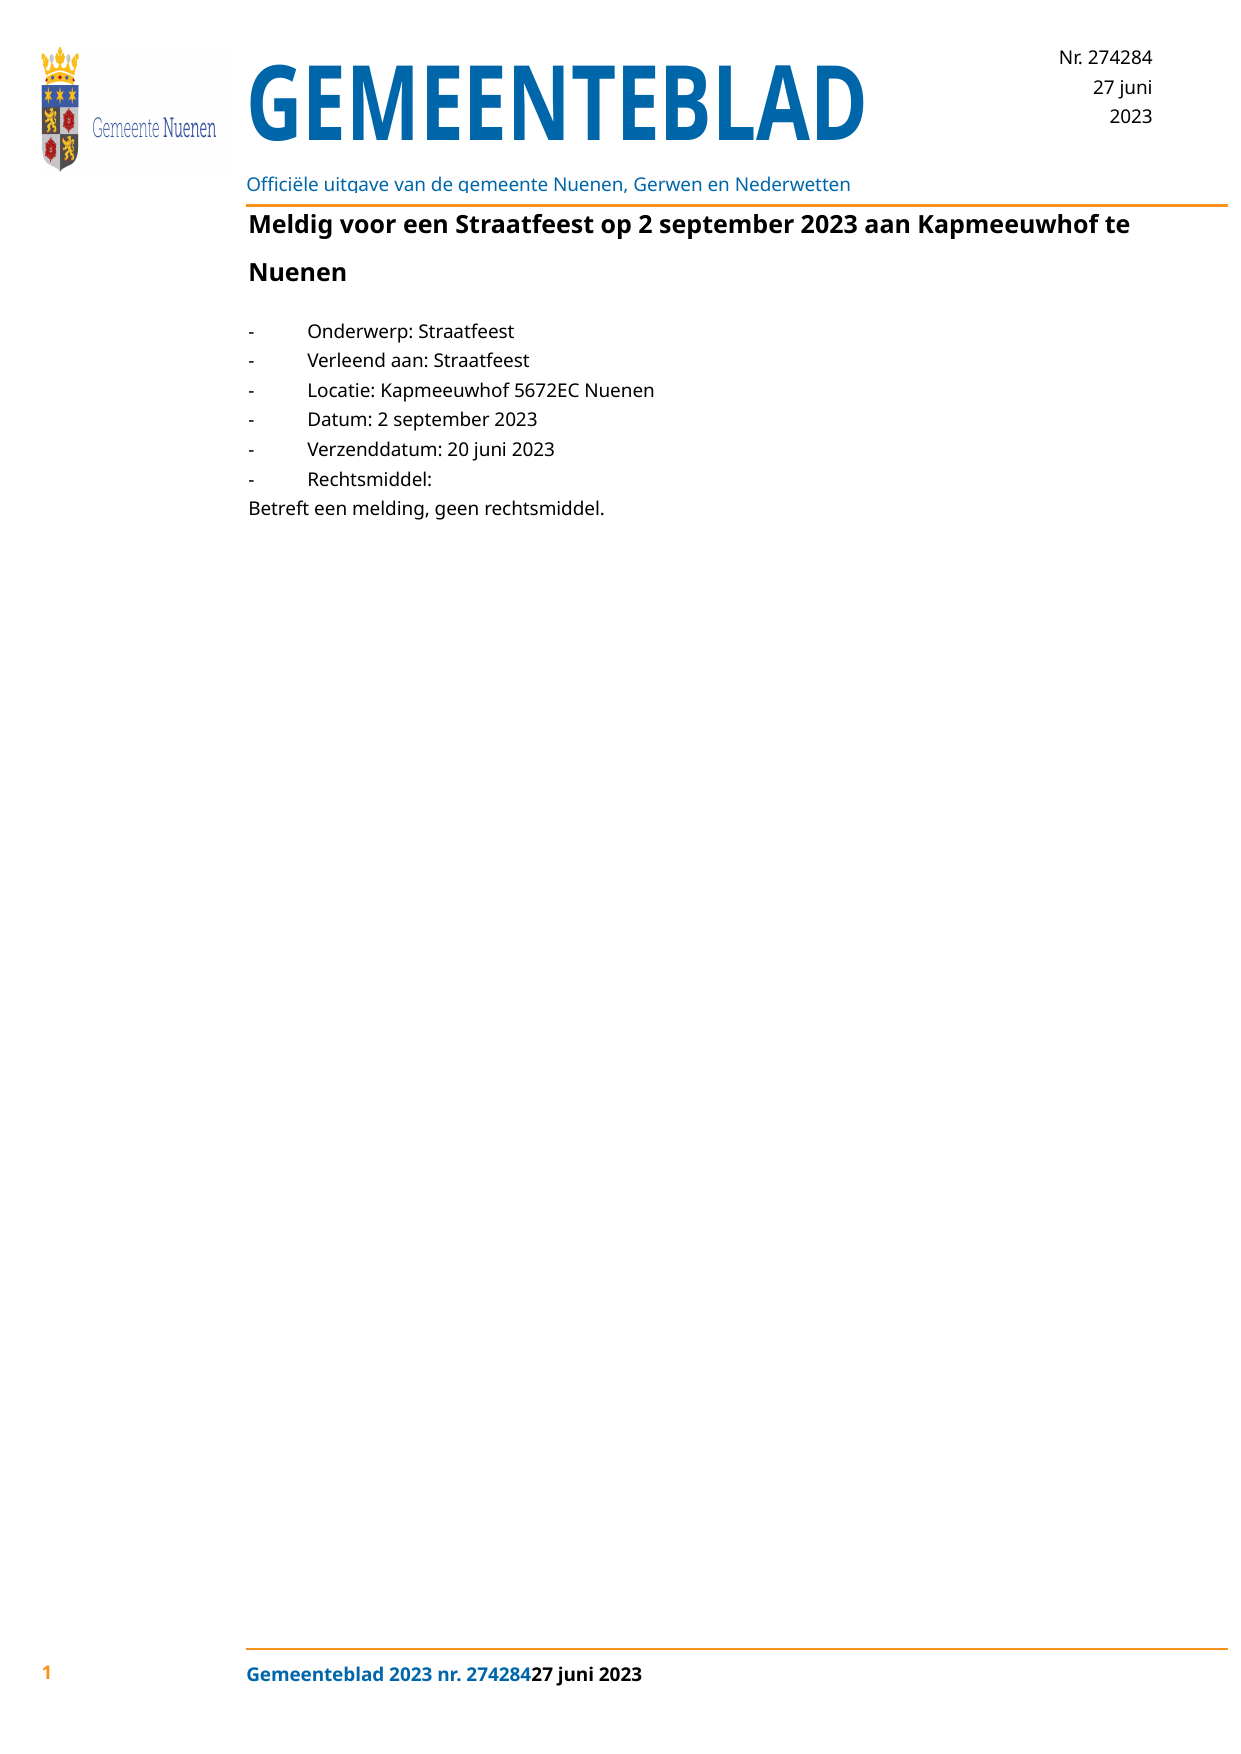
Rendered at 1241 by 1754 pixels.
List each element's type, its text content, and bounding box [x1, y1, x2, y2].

list Onderwerp: Straatfeest [248, 318, 1152, 344]
list Verzenddatum: 20 juni 2023 [248, 436, 1152, 462]
text Betreft een melding, geen rechtsmiddel. [248, 495, 1152, 521]
list Locatie: Kapmeeuwhof 5672EC Nuenen [248, 377, 1152, 403]
list Rechtsmiddel: [248, 466, 1152, 492]
text Meldig voor een Straatfeest op 2 september 2023 aan Kapmeeuwhof te Nuenen [248, 207, 1152, 288]
list Datum: 2 september 2023 [248, 407, 1152, 432]
list Verleend aan: Straatfeest [248, 347, 1152, 373]
picture [41, 47, 231, 172]
